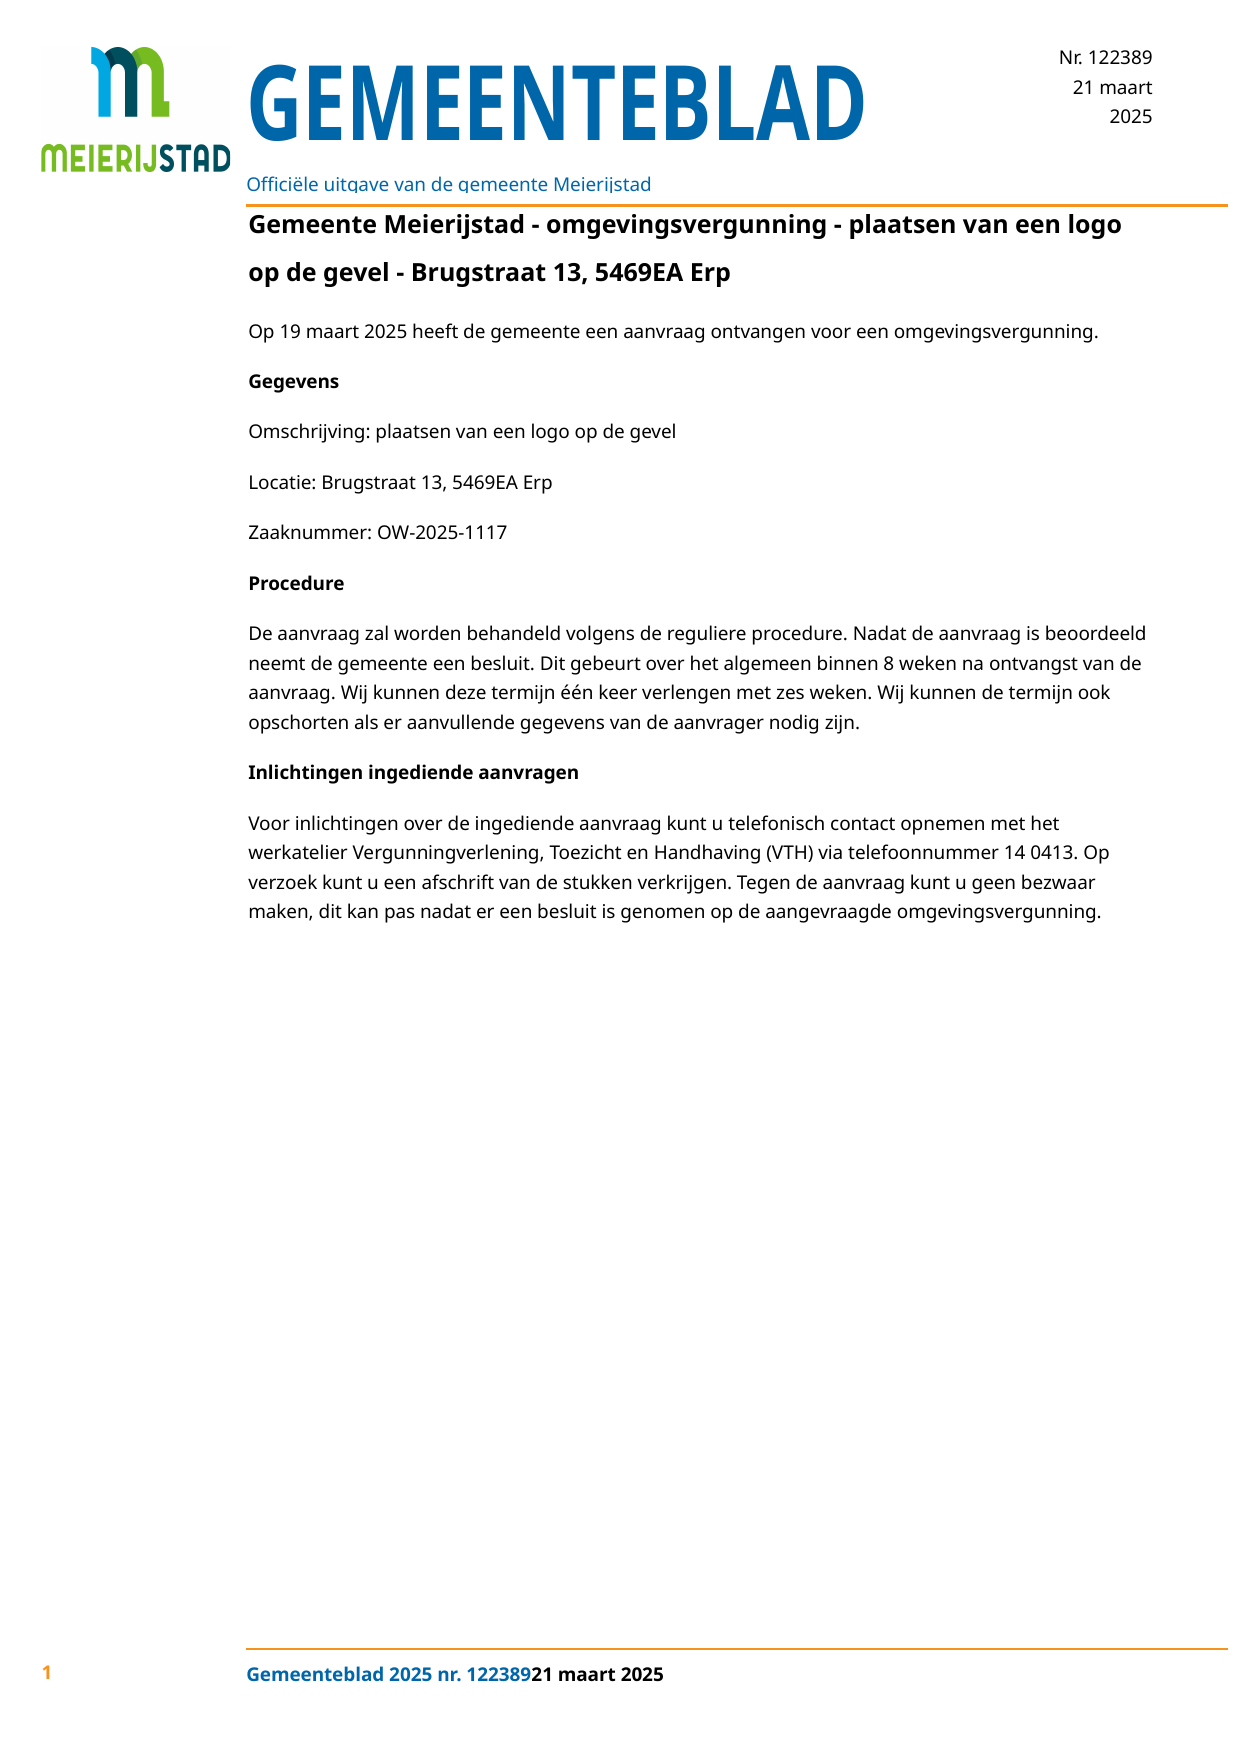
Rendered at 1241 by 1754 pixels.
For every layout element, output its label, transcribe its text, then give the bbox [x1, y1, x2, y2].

text Locatie: Brugstraat 13, 5469EA Erp [248, 469, 1152, 495]
text Omschrijving: plaatsen van een logo op de gevel [248, 419, 1152, 444]
text Op 19 maart 2025 heeft de gemeente een aanvraag ontvangen voor een omgevingsvergunning. [248, 318, 1152, 344]
text De aanvraag zal worden behandeld volgens de reguliere procedure. Nadat de aanvraag is beoordeeld neemt de gemeente een besluit. Dit gebeurt over het algemeen binnen 8 weken na ontvangst van de aanvraag. Wij kunnen deze termijn één keer verlengen met zes weken. Wij kunnen de termijn ook opschorten als er aanvullende gegevens van de aanvrager nodig zijn. [248, 620, 1152, 735]
text Inlichtingen ingediende aanvragen [248, 759, 1152, 785]
text Gemeente Meierijstad - omgevingsvergunning - plaatsen van een logo op de gevel - Brugstraat 13, 5469EA Erp [248, 207, 1152, 288]
text Gegevens [248, 368, 1152, 394]
picture [41, 47, 231, 172]
text Procedure [248, 570, 1152, 596]
text Zaaknummer: OW-2025-1117 [248, 519, 1152, 545]
text Voor inlichtingen over de ingediende aanvraag kunt u telefonisch contact opnemen met het werkatelier Vergunningverlening, Toezicht en Handhaving (VTH) via telefoonnummer 14 0413. Op verzoek kunt u een afschrift van de stukken verkrijgen. Tegen de aanvraag kunt u geen bezwaar maken, dit kan pas nadat er een besluit is genomen op de aangevraagde omgevingsvergunning. [248, 810, 1152, 924]
